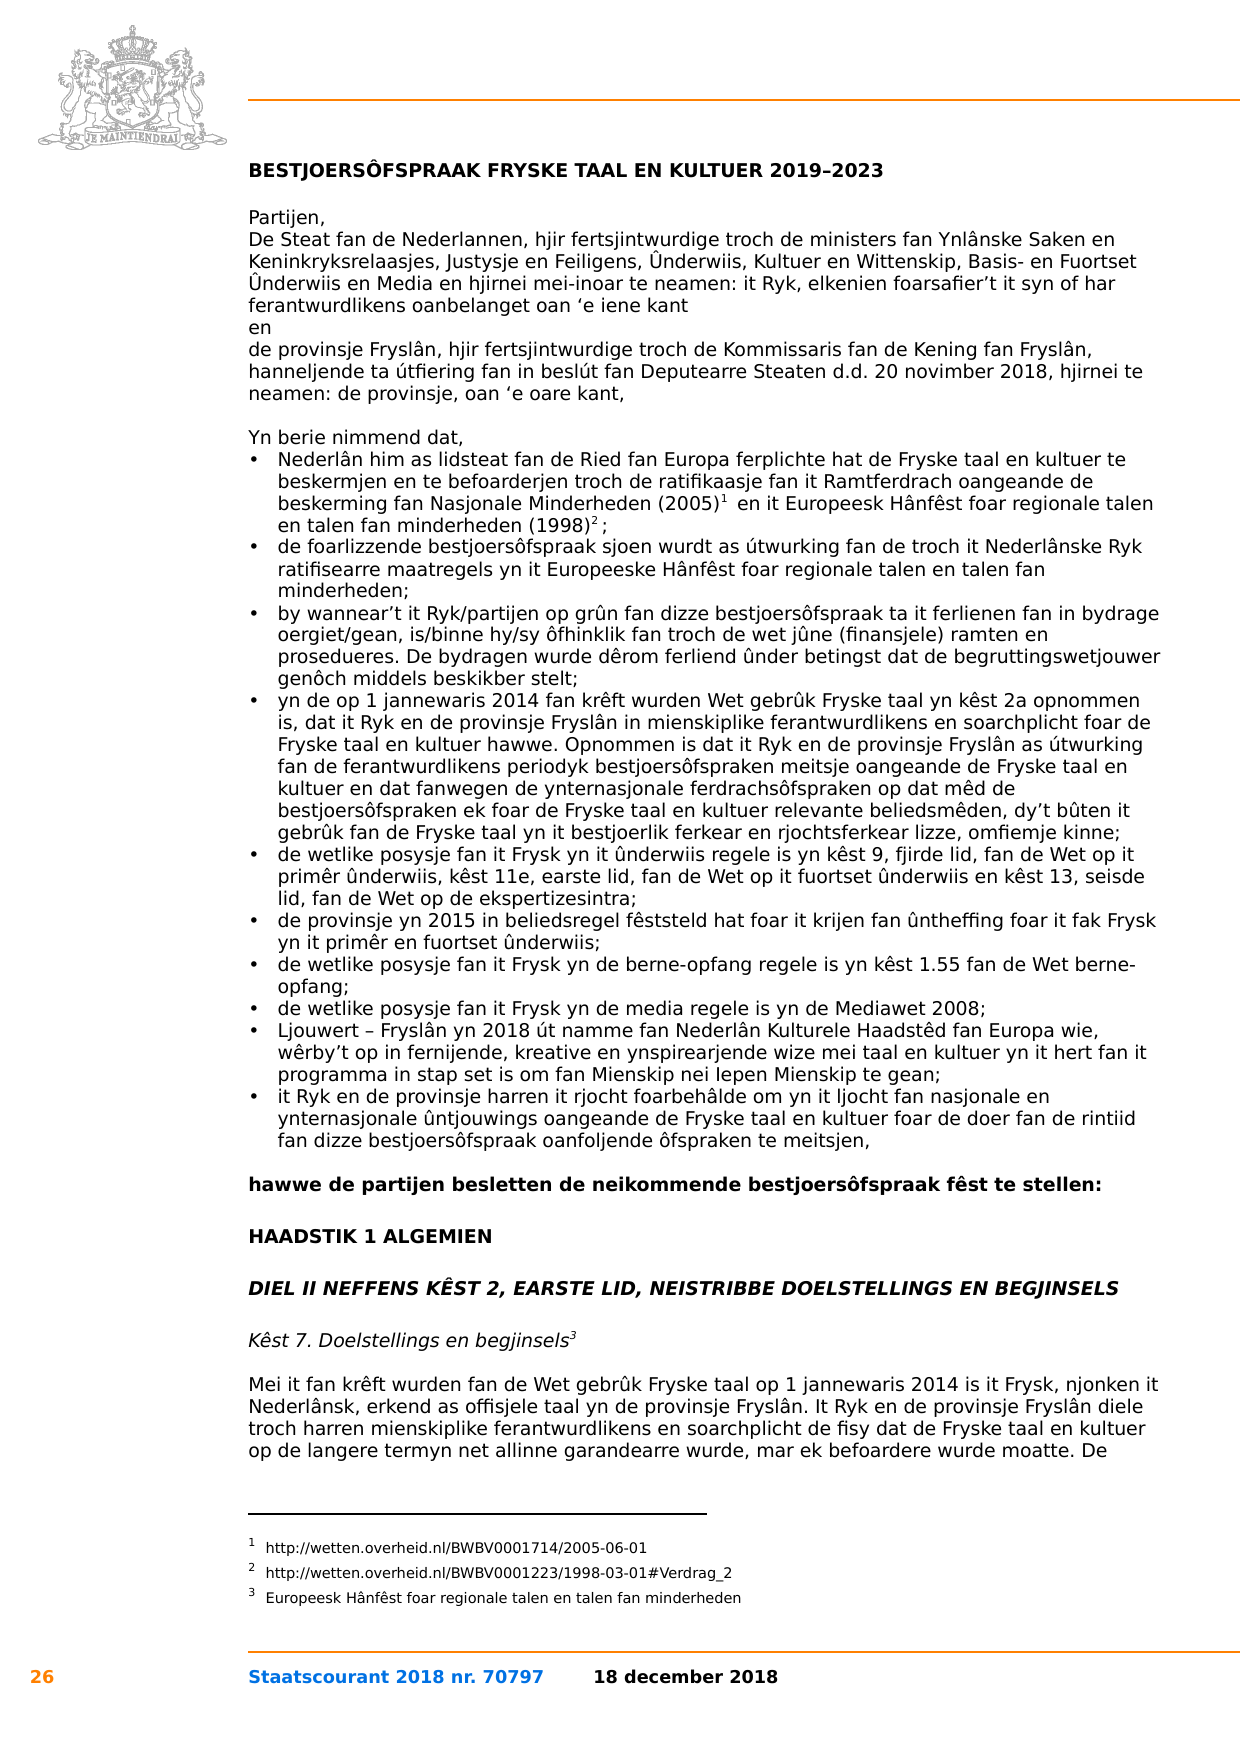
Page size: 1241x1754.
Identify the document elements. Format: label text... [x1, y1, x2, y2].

picture [38, 25, 227, 150]
subtitle BESTJOERSÔFSPRAAK FRYSKE TAAL EN KULTUER 2019–2023 [248, 160, 1163, 182]
text http://wetten.overheid.nl/BWBV0001714/2005-06-01 [248, 1536, 1163, 1558]
text • de wetlike posysje fan it Frysk yn it ûnderwiis regele is yn kêst 9, fjirde lid, fan de Wet op it primêr ûnderwiis, kêst 11e, earste lid, fan de Wet op it fuortset ûnderwiis en kêst 13, seisde lid, fan de Wet op de ekspertizesintra; [248, 844, 1163, 910]
text De Steat fan de Nederlannen, hjir fertsjintwurdige troch de ministers fan Ynlânske Saken en Keninkryksrelaasjes, Justysje en Feiligens, Ûnderwiis, Kultuer en Wittenskip, Basis- en Fuortset Ûnderwiis en Media en hjirnei mei-inoar te neamen: it Ryk, elkenien foarsafier’t it syn of har ferantwurdlikens oanbelanget oan ‘e iene kant [248, 229, 1163, 317]
text • de wetlike posysje fan it Frysk yn de media regele is yn de Mediawet 2008; [248, 998, 1163, 1020]
text • Nederlân him as lidsteat fan de Ried fan Europa ferplichte hat de Fryske taal en kultuer te beskermjen en te befoarderjen troch de ratifikaasje fan it Ramtferdrach oangeande de beskerming fan Nasjonale Minderheden (2005) en it Europeesk Hânfêst foar regionale talen en talen fan minderheden (1998); [248, 448, 1163, 536]
text • de provinsje yn 2015 in beliedsregel fêststeld hat foar it krijen fan ûntheffing foar it fak Frysk yn it primêr en fuortset ûnderwiis; [248, 910, 1163, 954]
text Mei it fan krêft wurden fan de Wet gebrûk Fryske taal op 1 jannewaris 2014 is it Frysk, njonken it Nederlânsk, erkend as offisjele taal yn de provinsje Fryslân. It Ryk en de provinsje Fryslân diele troch harren mienskiplike ferantwurdlikens en soarchplicht de fisy dat de Fryske taal en kultuer op de langere termyn net allinne garandearre wurde, mar ek befoardere wurde moatte. De [248, 1373, 1163, 1461]
text Partijen, [248, 207, 1163, 229]
text • de foarlizzende bestjoersôfspraak sjoen wurdt as útwurking fan de troch it Nederlânske Ryk ratifisearre maatregels yn it Europeeske Hânfêst foar regionale talen en talen fan minderheden; [248, 536, 1163, 602]
text en [248, 317, 1163, 339]
text • by wannear’t it Ryk/partijen op grûn fan dizze bestjoersôfspraak ta it ferlienen fan in bydrage oergiet/gean, is/binne hy/sy ôfhinklik fan troch de wet jûne (finansjele) ramten en prosedueres. De bydragen wurde dêrom ferliend ûnder betingst dat de begruttingswetjouwer genôch middels beskikber stelt; [248, 602, 1163, 690]
subtitle Kêst 7. Doelstellings en begjinsels [248, 1330, 1163, 1352]
text • it Ryk en de provinsje harren it rjocht foarbehâlde om yn it ljocht fan nasjonale en ynternasjonale ûntjouwings oangeande de Fryske taal en kultuer foar de doer fan de rintiid fan dizze bestjoersôfspraak oanfoljende ôfspraken te meitsjen, [248, 1086, 1163, 1152]
text Europeesk Hânfêst foar regionale talen en talen fan minderheden [248, 1586, 1163, 1608]
subtitle DIEL II NEFFENS KÊST 2, EARSTE LID, NEISTRIBBE DOELSTELLINGS EN BEGJINSELS [248, 1278, 1163, 1300]
text Yn berie nimmend dat, [248, 427, 1163, 448]
text hawwe de partijen besletten de neikommende bestjoersôfspraak fêst te stellen: [248, 1174, 1163, 1196]
subtitle HAADSTIK 1 ALGEMIEN [248, 1226, 1163, 1248]
text • Ljouwert – Fryslân yn 2018 út namme fan Nederlân Kulturele Haadstêd fan Europa wie, wêrby’t op in fernijende, kreative en ynspirearjende wize mei taal en kultuer yn it hert fan it programma in stap set is om fan Mienskip nei Iepen Mienskip te gean; [248, 1020, 1163, 1086]
text http://wetten.overheid.nl/BWBV0001223/1998-03-01#Verdrag_2 [248, 1561, 1163, 1583]
text • yn de op 1 jannewaris 2014 fan krêft wurden Wet gebrûk Fryske taal yn kêst 2a opnommen is, dat it Ryk en de provinsje Fryslân in mienskiplike ferantwurdlikens en soarchplicht foar de Fryske taal en kultuer hawwe. Opnommen is dat it Ryk en de provinsje Fryslân as útwurking fan de ferantwurdlikens periodyk bestjoersôfspraken meitsje oangeande de Fryske taal en kultuer en dat fanwegen de ynternasjonale ferdrachsôfspraken op dat mêd de bestjoersôfspraken ek foar de Fryske taal en kultuer relevante beliedsmêden, dy’t bûten it gebrûk fan de Fryske taal yn it bestjoerlik ferkear en rjochtsferkear lizze, omfiemje kinne; [248, 690, 1163, 844]
text de provinsje Fryslân, hjir fertsjintwurdige troch de Kommissaris fan de Kening fan Fryslân, hanneljende ta útfiering fan in beslút fan Deputearre Steaten d.d. 20 novimber 2018, hjirnei te neamen: de provinsje, oan ‘e oare kant, [248, 339, 1163, 405]
text • de wetlike posysje fan it Frysk yn de berne-opfang regele is yn kêst 1.55 fan de Wet berne-opfang; [248, 954, 1163, 998]
